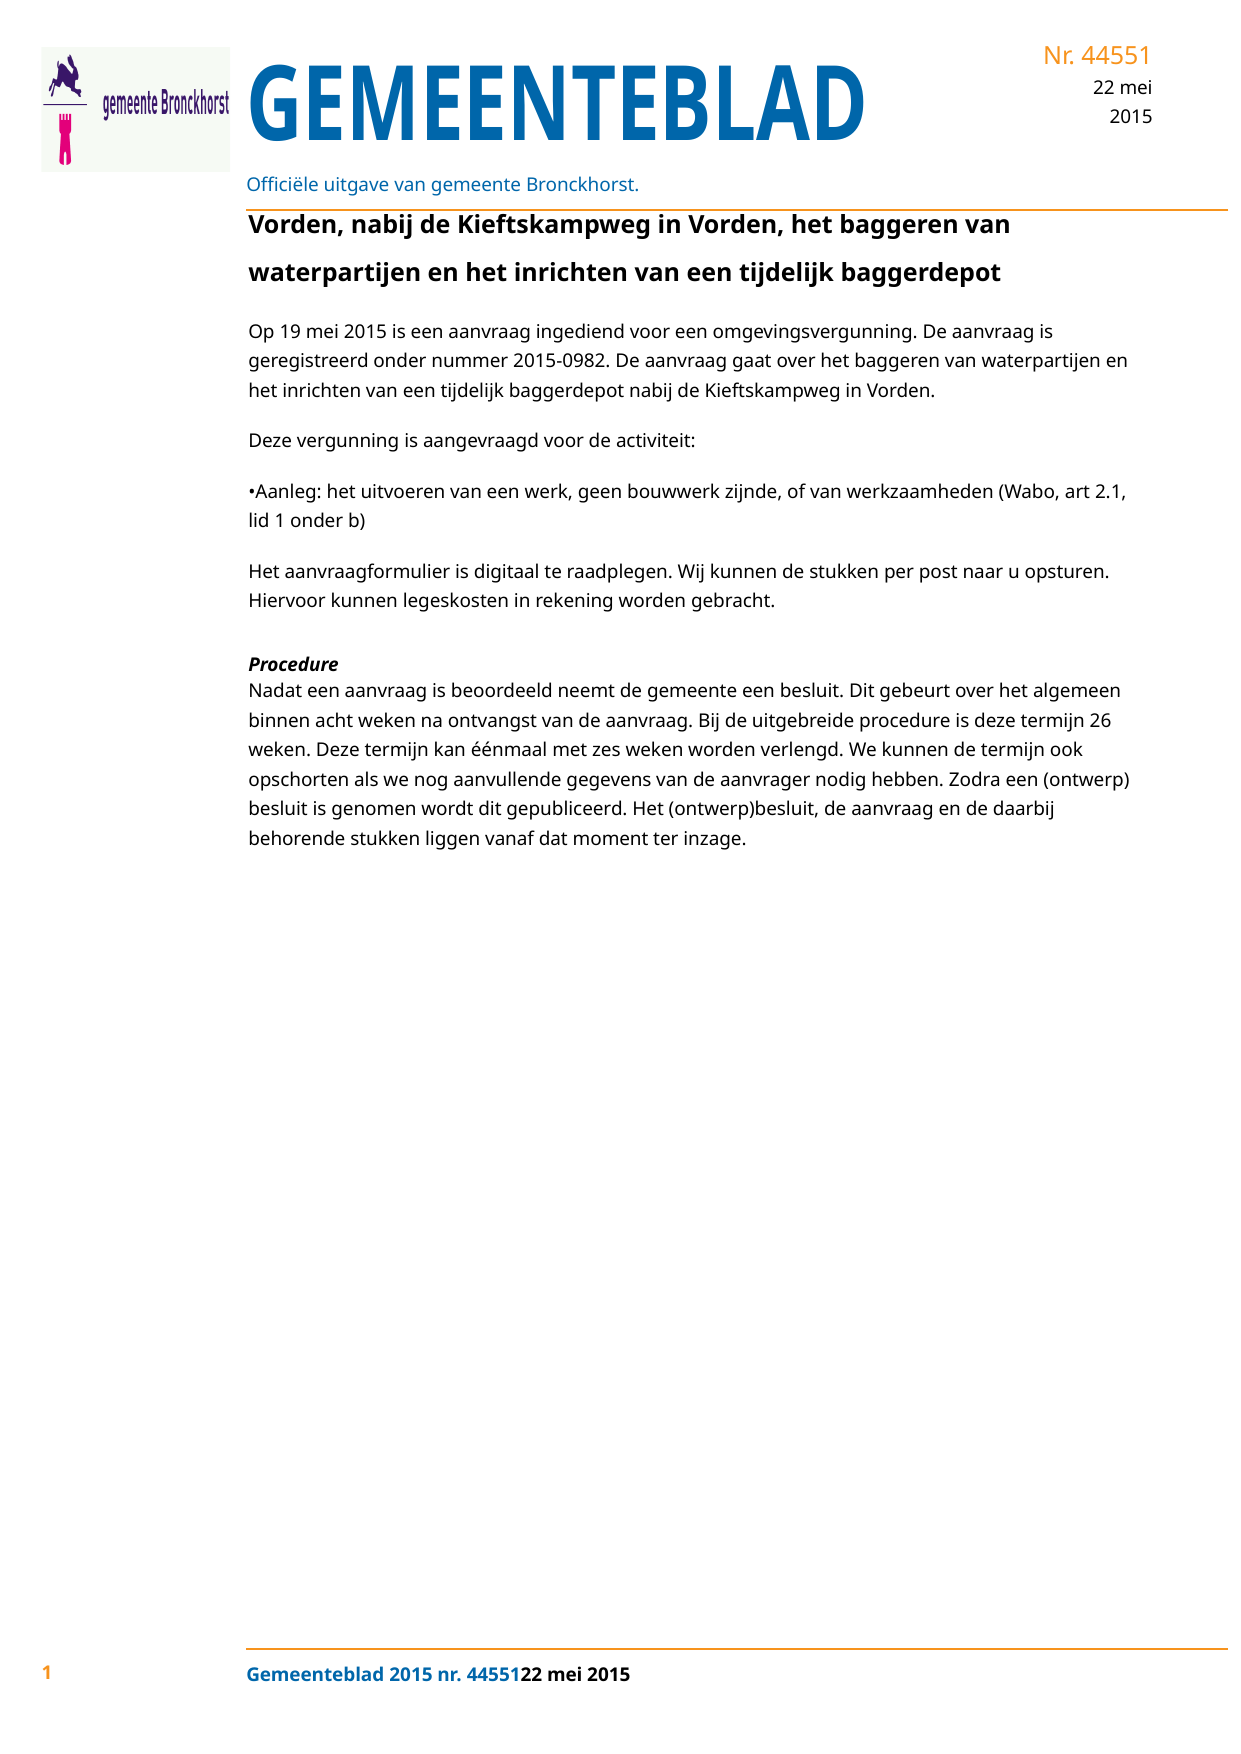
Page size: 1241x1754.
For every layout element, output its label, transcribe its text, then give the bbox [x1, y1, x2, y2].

text Procedure [248, 651, 1152, 677]
text Op 19 mei 2015 is een aanvraag ingediend voor een omgevingsvergunning. De aanvraag is geregistreerd onder nummer 2015-0982. De aanvraag gaat over het baggeren van waterpartijen en het inrichten van een tijdelijk baggerdepot nabij de Kieftskampweg in Vorden. [248, 318, 1152, 403]
text •Aanleg: het uitvoeren van een werk, geen bouwwerk zijnde, of van werkzaamheden (Wabo, art 2.1, lid 1 onder b) [248, 478, 1152, 533]
text Deze vergunning is aangevraagd voor de activiteit: [248, 427, 1152, 453]
text Vorden, nabij de Kieftskampweg in Vorden, het baggeren van waterpartijen en het inrichten van een tijdelijk baggerdepot [248, 211, 1152, 288]
picture [41, 47, 231, 172]
text Het aanvraagformulier is digitaal te raadplegen. Wij kunnen de stukken per post naar u opsturen. Hiervoor kunnen legeskosten in rekening worden gebracht. [248, 558, 1152, 613]
text Nadat een aanvraag is beoordeeld neemt de gemeente een besluit. Dit gebeurt over het algemeen binnen acht weken na ontvangst van de aanvraag. Bij de uitgebreide procedure is deze termijn 26 weken. Deze termijn kan éénmaal met zes weken worden verlengd. We kunnen de termijn ook opschorten als we nog aanvullende gegevens van de aanvrager nodig hebben. Zodra een (ontwerp) besluit is genomen wordt dit gepubliceerd. Het (ontwerp)besluit, de aanvraag en de daarbij behorende stukken liggen vanaf dat moment ter inzage. [248, 677, 1152, 851]
